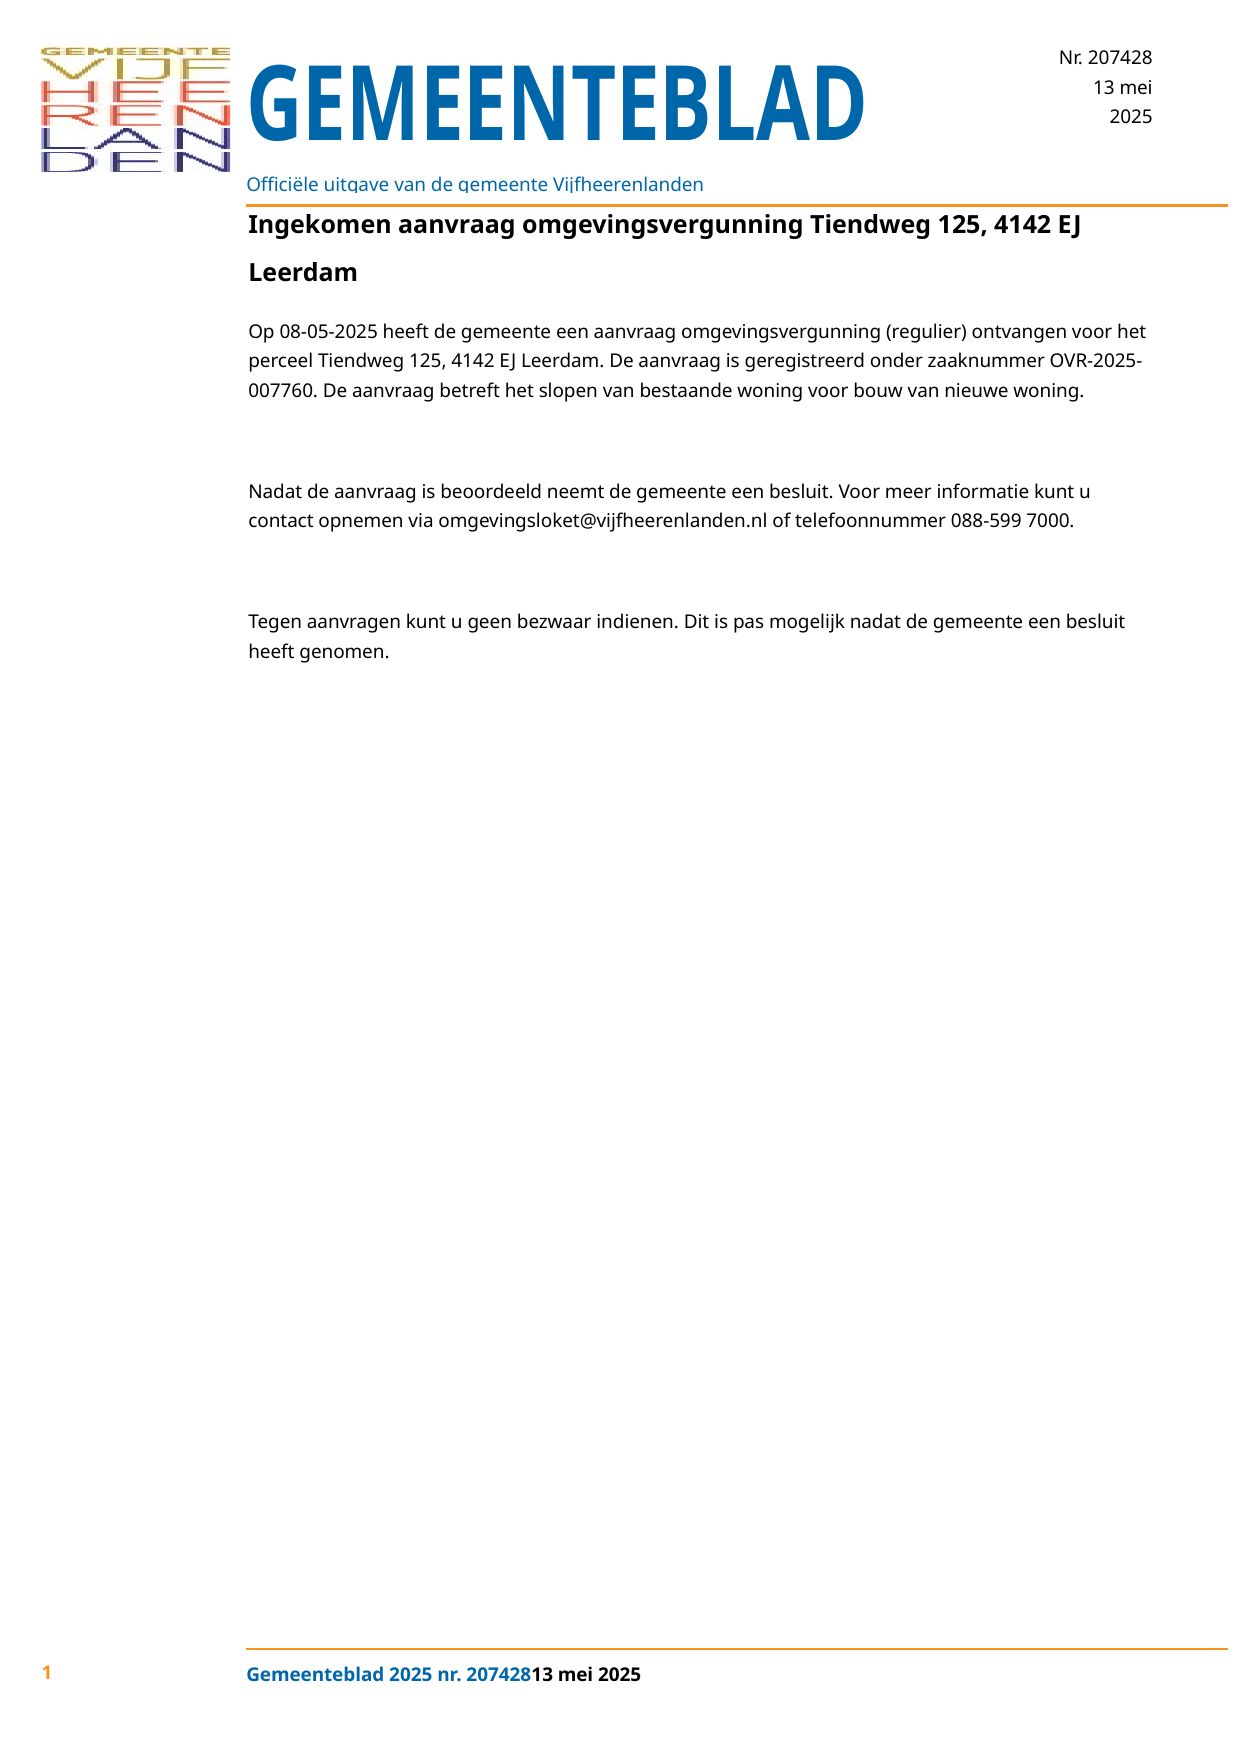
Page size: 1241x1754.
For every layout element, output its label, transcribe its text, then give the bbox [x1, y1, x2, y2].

text Op 08-05-2025 heeft de gemeente een aanvraag omgevingsvergunning (regulier) ontvangen voor het perceel Tiendweg 125, 4142 EJ Leerdam. De aanvraag is geregistreerd onder zaaknummer OVR-2025-007760. De aanvraag betreft het slopen van bestaande woning voor bouw van nieuwe woning. [248, 318, 1152, 403]
text Nadat de aanvraag is beoordeeld neemt de gemeente een besluit. Voor meer informatie kunt u contact opnemen via omgevingsloket@vijfheerenlanden.nl of telefoonnummer 088-599 7000. [248, 478, 1152, 533]
text Tegen aanvragen kunt u geen bezwaar indienen. Dit is pas mogelijk nadat de gemeente een besluit heeft genomen. [248, 608, 1152, 664]
picture [41, 47, 231, 172]
text Ingekomen aanvraag omgevingsvergunning Tiendweg 125, 4142 EJ Leerdam [248, 207, 1152, 288]
